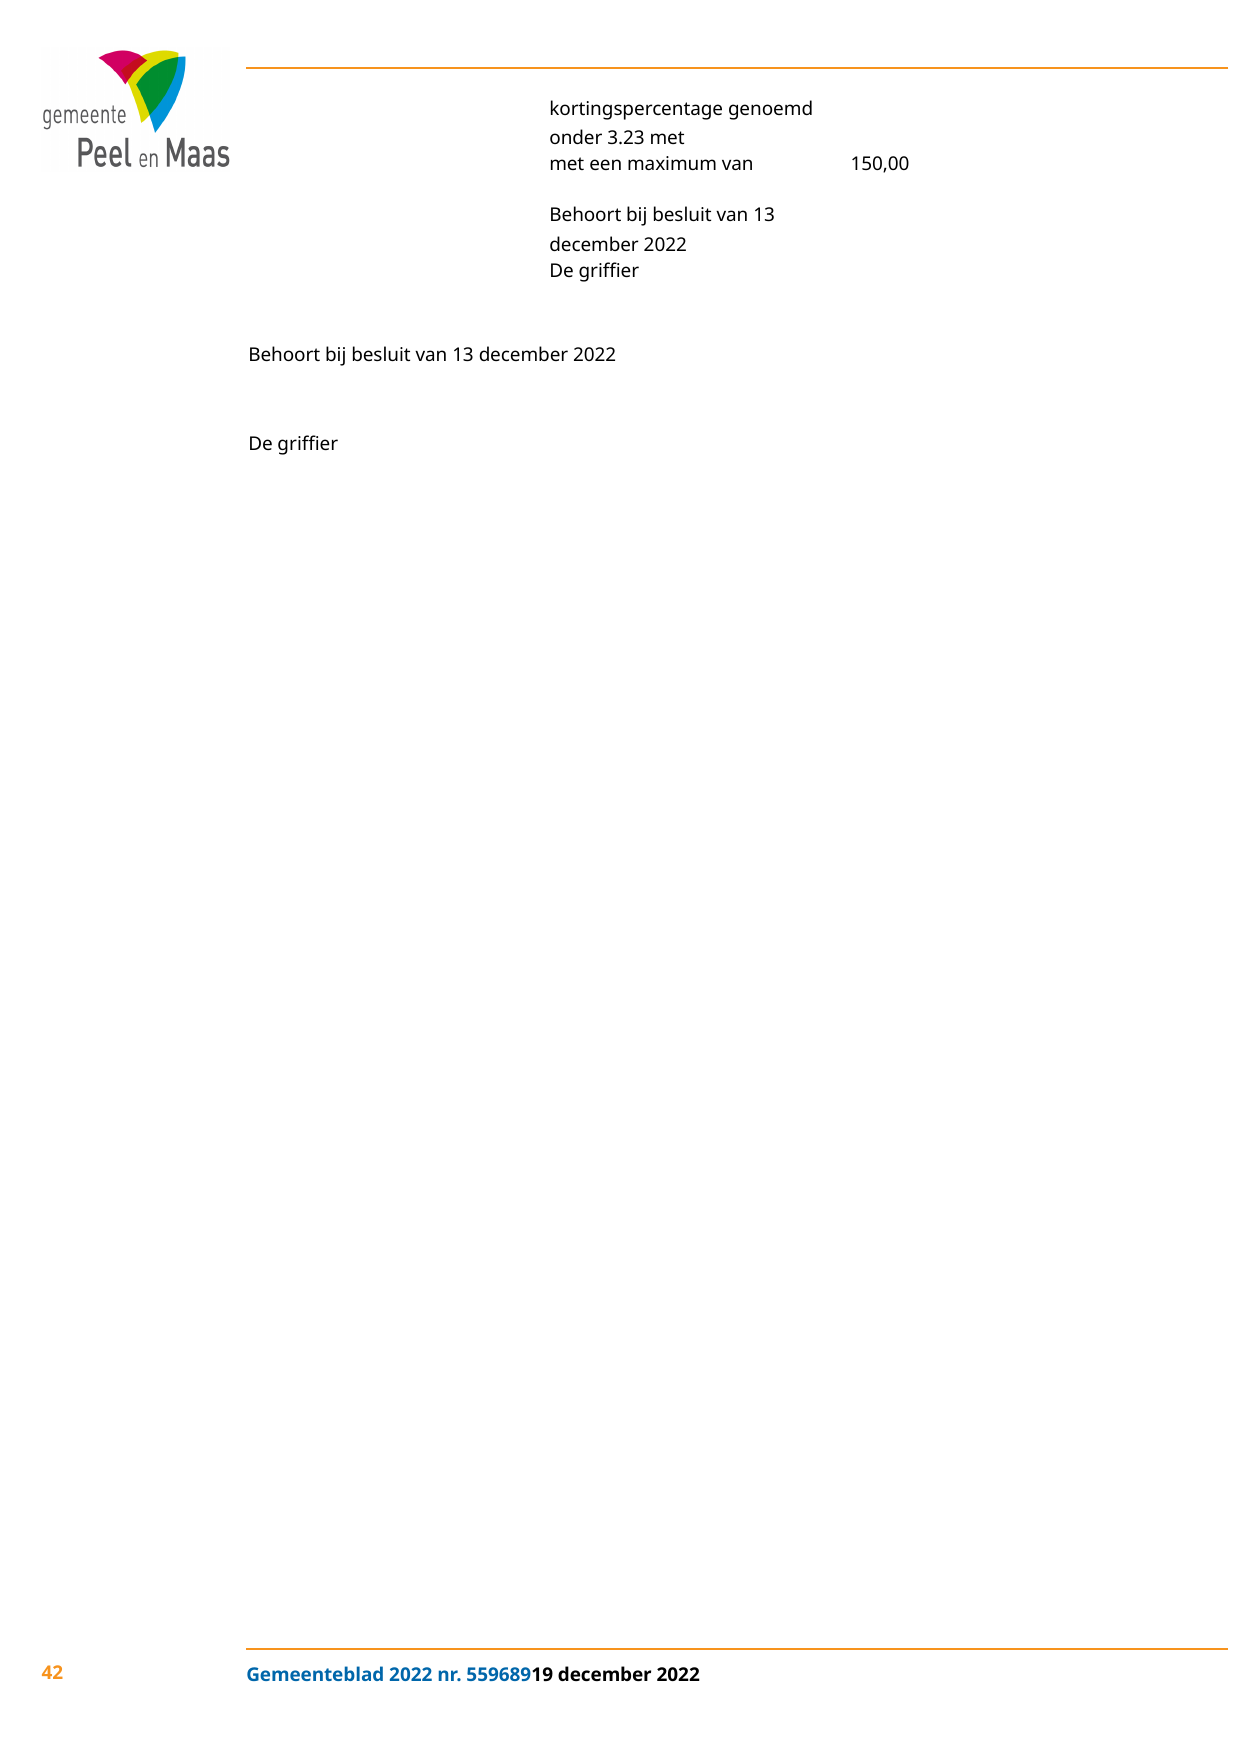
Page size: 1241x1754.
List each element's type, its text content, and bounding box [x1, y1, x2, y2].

table_cell 150,00 [850, 150, 1152, 176]
table_cell [850, 176, 1152, 202]
table_cell [549, 176, 850, 202]
table_cell [248, 176, 549, 202]
table_cell [248, 95, 549, 150]
text De griffier [248, 430, 1152, 456]
table_cell Behoort bij besluit van 13 december 2022 [549, 202, 850, 257]
table_cell met een maximum van [549, 150, 850, 176]
table_cell [549, 283, 850, 308]
table_cell De griffier [549, 257, 850, 283]
table_cell [850, 257, 1152, 283]
table_cell [248, 283, 549, 308]
table_cell kortingspercentage genoemd onder 3.23 met [549, 95, 850, 150]
picture [41, 47, 231, 172]
table_cell [850, 95, 1152, 150]
text Behoort bij besluit van 13 december 2022 [248, 341, 1152, 367]
table_cell [850, 283, 1152, 308]
table_cell [248, 202, 549, 257]
table_cell [248, 150, 549, 176]
table_cell [850, 202, 1152, 257]
table_cell [248, 257, 549, 283]
